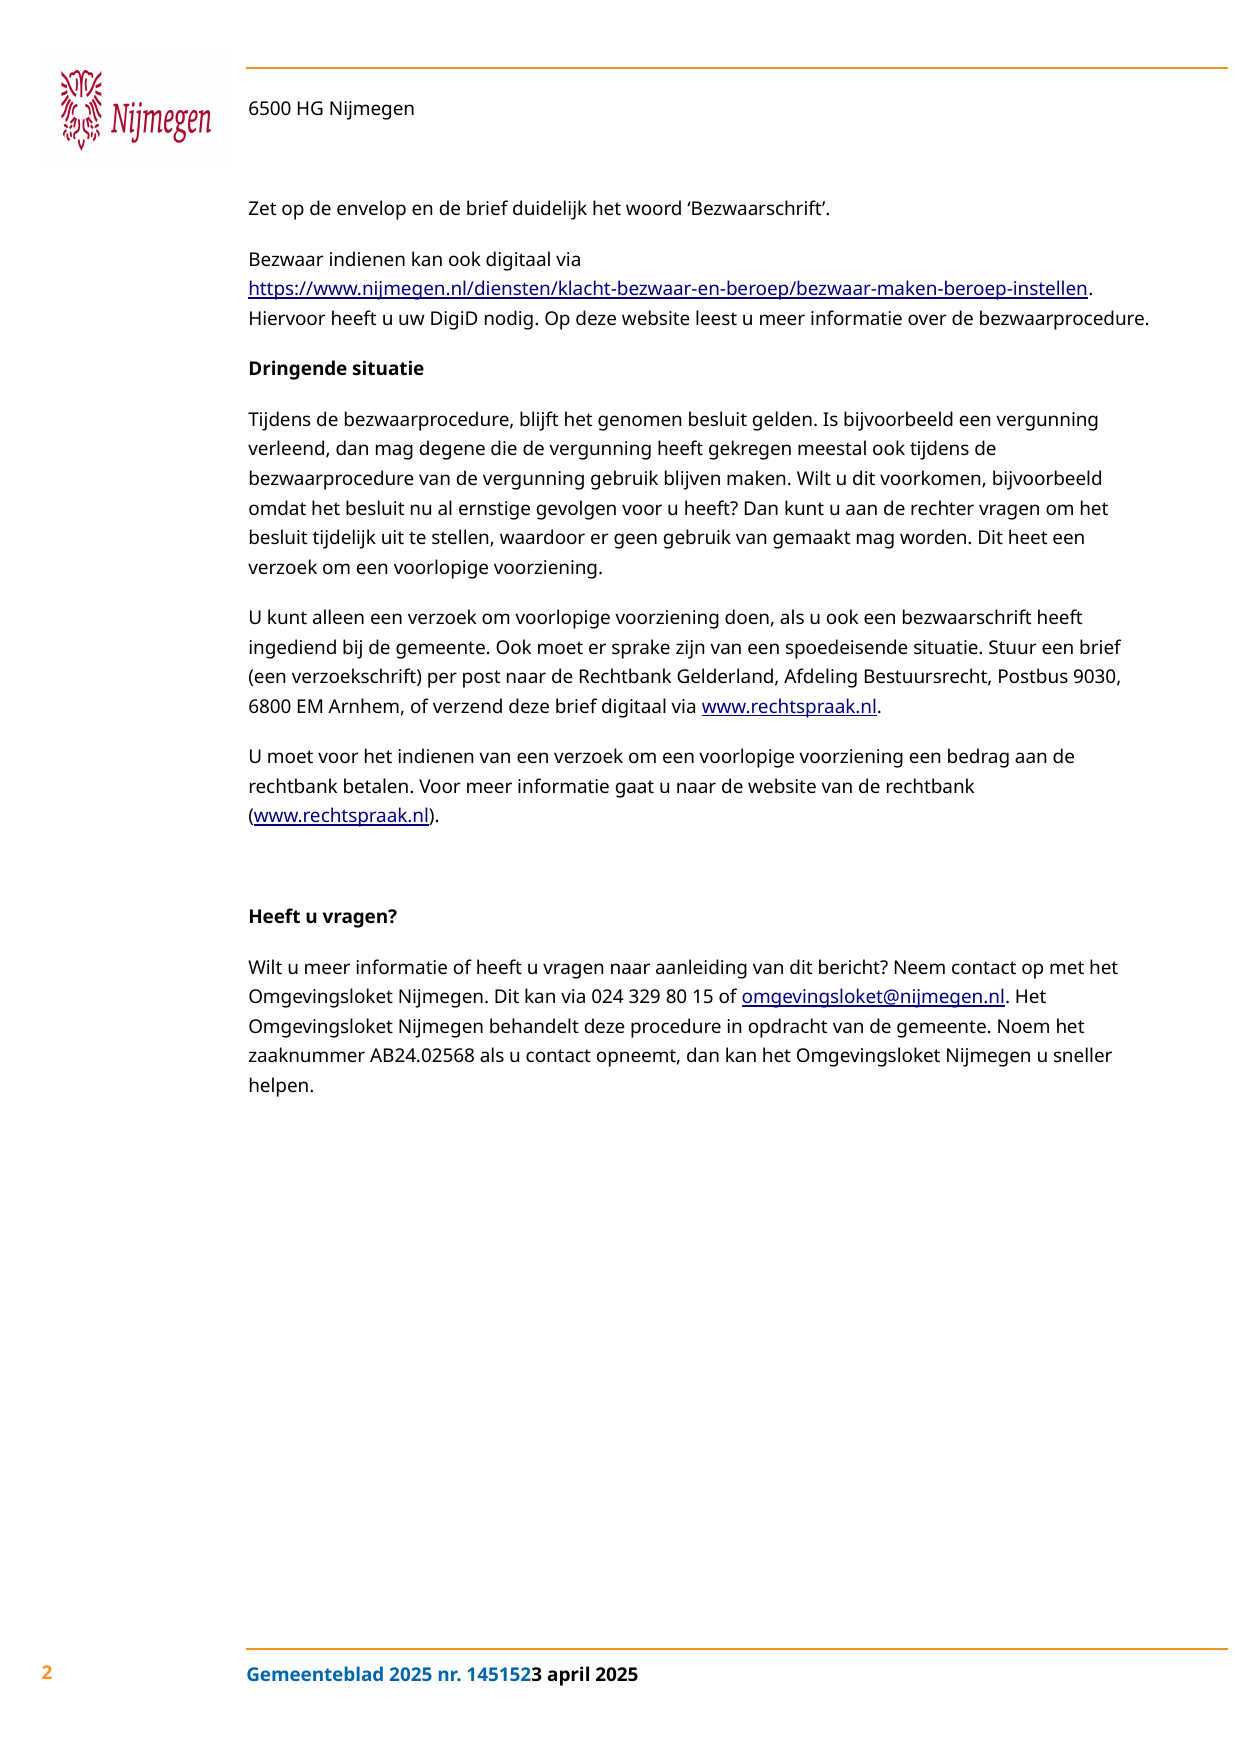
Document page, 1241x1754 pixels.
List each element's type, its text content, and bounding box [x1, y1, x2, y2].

text Bezwaar indienen kan ook digitaal via https://www.nijmegen.nl/diensten/klacht-bezwaar-en-beroep/bezwaar-maken-beroep-instellen. Hiervoor heeft u uw DigiD nodig. Op deze website leest u meer informatie over de bezwaarprocedure. [248, 246, 1152, 331]
picture [41, 47, 231, 172]
text Tijdens de bezwaarprocedure, blijft het genomen besluit gelden. Is bijvoorbeeld een vergunning verleend, dan mag degene die de vergunning heeft gekregen meestal ook tijdens de bezwaarprocedure van de vergunning gebruik blijven maken. Wilt u dit voorkomen, bijvoorbeeld omdat het besluit nu al ernstige gevolgen voor u heeft? Dan kunt u aan de rechter vragen om het besluit tijdelijk uit te stellen, waardoor er geen gebruik van gemaakt mag worden. Dit heet een verzoek om een voorlopige voorziening. [248, 406, 1152, 580]
text 6500 HG Nijmegen [248, 95, 1152, 121]
text Wilt u meer informatie of heeft u vragen naar aanleiding van dit bericht? Neem contact op met het Omgevingsloket Nijmegen. Dit kan via 024 329 80 15 of omgevingsloket@nijmegen.nl. Het Omgevingsloket Nijmegen behandelt deze procedure in opdracht van de gemeente. Noem het zaaknummer AB24.02568 als u contact opneemt, dan kan het Omgevingsloket Nijmegen u sneller helpen. [248, 954, 1152, 1098]
text Dringende situatie [248, 356, 1152, 381]
text U moet voor het indienen van een verzoek om een voorlopige voorziening een bedrag aan de rechtbank betalen. Voor meer informatie gaat u naar de website van de rechtbank (www.rechtspraak.nl). [248, 743, 1152, 828]
text U kunt alleen een verzoek om voorlopige voorziening doen, als u ook een bezwaarschrift heeft ingediend bij de gemeente. Ook moet er sprake zijn van een spoedeisende situatie. Stuur een brief (een verzoekschrift) per post naar de Rechtbank Gelderland, Afdeling Bestuursrecht, Postbus 9030, 6800 EM Arnhem, of verzend deze brief digitaal via www.rechtspraak.nl. [248, 604, 1152, 719]
text Zet op de envelop en de brief duidelijk het woord ‘Bezwaarschrift’. [248, 196, 1152, 221]
text Heeft u vragen? [248, 903, 1152, 929]
